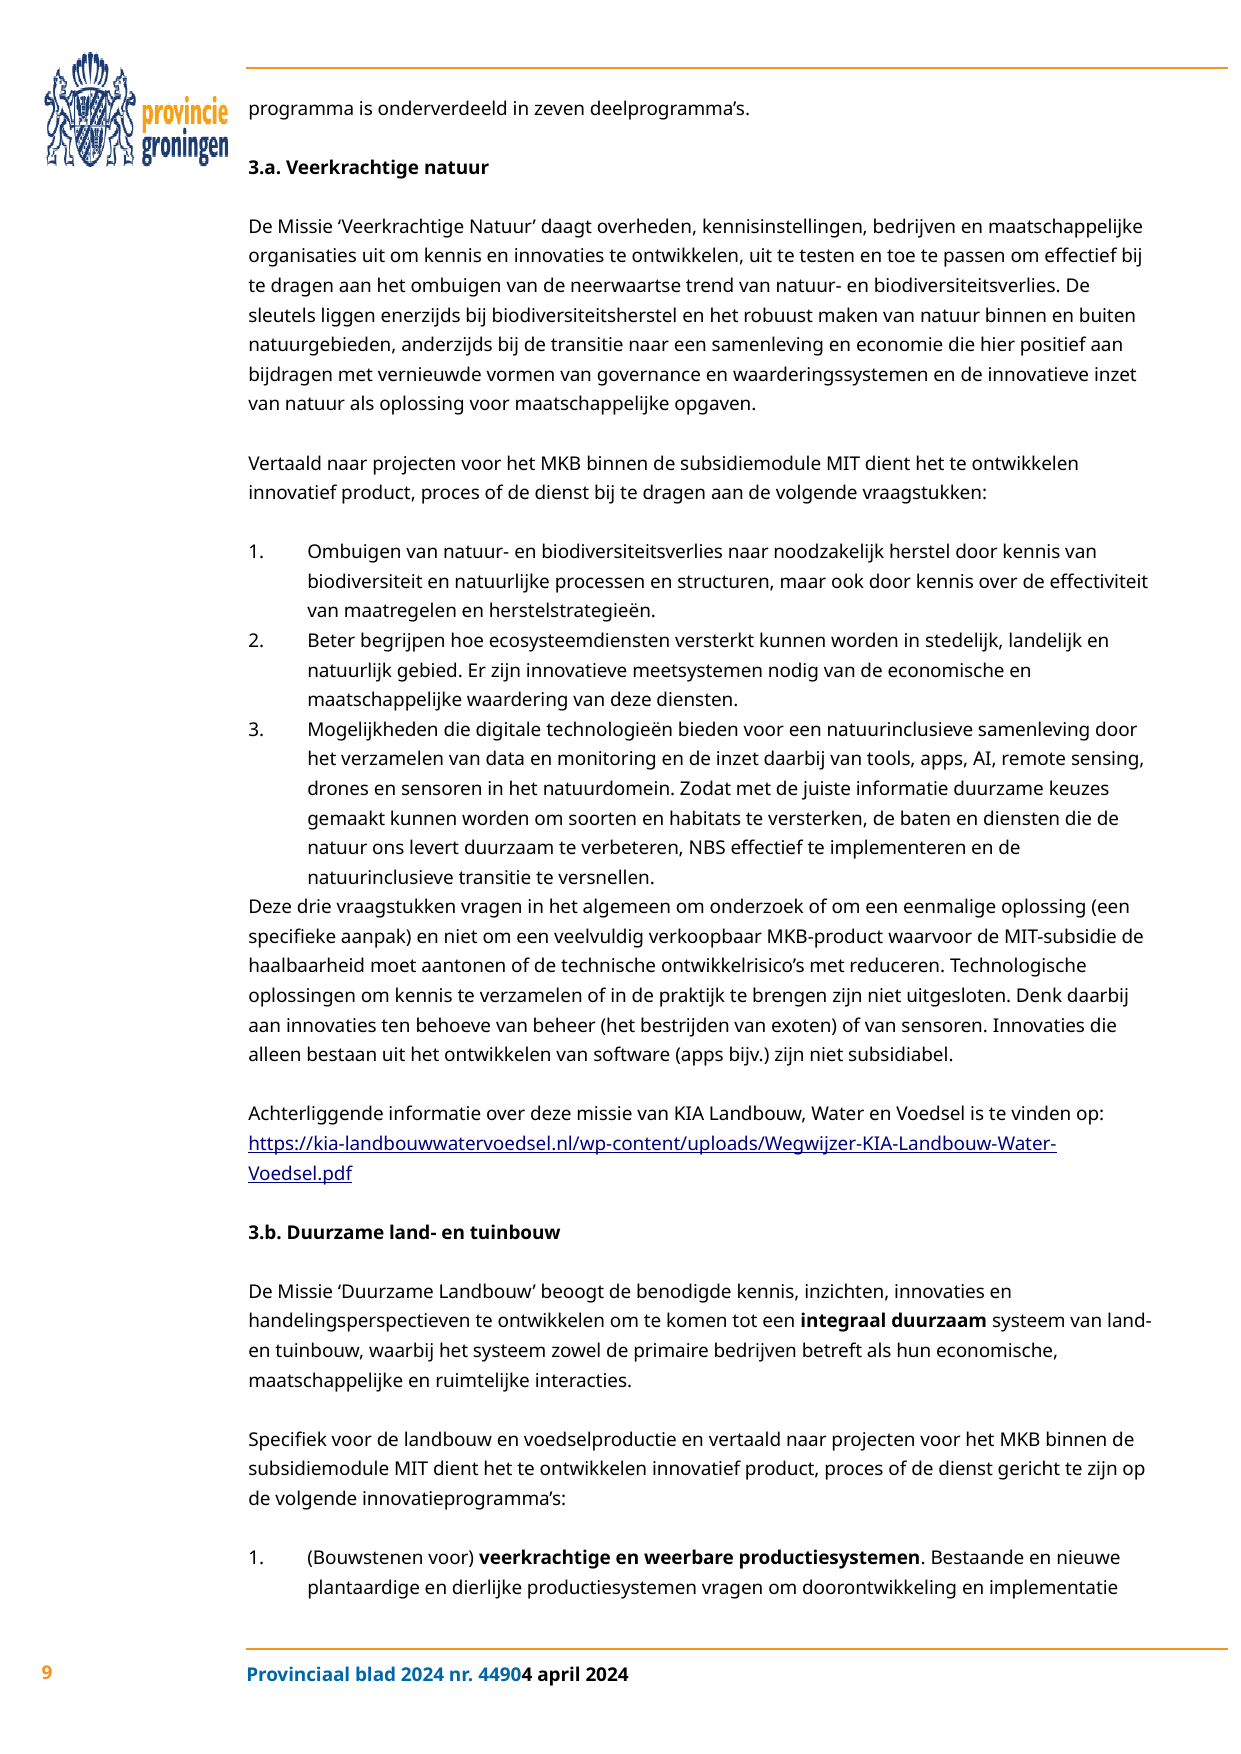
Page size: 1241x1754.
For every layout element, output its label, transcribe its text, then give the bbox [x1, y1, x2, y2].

text programma is onderverdeeld in zeven deelprogramma’s. [248, 95, 1152, 121]
list (Bouwstenen voor) veerkrachtige en weerbare productiesystemen. Bestaande en nieuwe plantaardige en dierlijke productiesystemen vragen om doorontwikkeling en implementatie [248, 1544, 1152, 1600]
list Beter begrijpen hoe ecosysteemdiensten versterkt kunnen worden in stedelijk, landelijk en natuurlijk gebied. Er zijn innovatieve meetsystemen nodig van de economische en maatschappelijke waardering van deze diensten. [248, 627, 1152, 712]
list Mogelijkheden die digitale technologieën bieden voor een natuurinclusieve samenleving door het verzamelen van data en monitoring en de inzet daarbij van tools, apps, AI, remote sensing, drones en sensoren in het natuurdomein. Zodat met de juiste informatie duurzame keuzes gemaakt kunnen worden om soorten en habitats te versterken, de baten en diensten die de natuur ons levert duurzaam te verbeteren, NBS effectief te implementeren en de natuurinclusieve transitie te versnellen. [248, 716, 1152, 890]
text De Missie ‘Veerkrachtige Natuur’ daagt overheden, kennisinstellingen, bedrijven en maatschappelijke organisaties uit om kennis en innovaties te ontwikkelen, uit te testen en toe te passen om effectief bij te dragen aan het ombuigen van de neerwaartse trend van natuur- en biodiversiteitsverlies. De sleutels liggen enerzijds bij biodiversiteitsherstel en het robuust maken van natuur binnen en buiten natuurgebieden, anderzijds bij de transitie naar een samenleving en economie die hier positief aan bijdragen met vernieuwde vormen van governance en waarderingssystemen en de innovatieve inzet van natuur als oplossing voor maatschappelijke opgaven. [248, 213, 1152, 416]
text Achterliggende informatie over deze missie van KIA Landbouw, Water en Voedsel is te vinden op: https://kia-landbouwwatervoedsel.nl/wp-content/uploads/Wegwijzer-KIA-Landbouw-Water-Voedsel.pdf [248, 1101, 1152, 1186]
text De Missie ‘Duurzame Landbouw’ beoogt de benodigde kennis, inzichten, innovaties en handelingsperspectieven te ontwikkelen om te komen tot een integraal duurzaam systeem van land- en tuinbouw, waarbij het systeem zowel de primaire bedrijven betreft als hun economische, maatschappelijke en ruimtelijke interacties. [248, 1278, 1152, 1393]
text 3.b. Duurzame land- en tuinbouw [248, 1219, 1152, 1245]
text Vertaald naar projecten voor het MKB binnen de subsidiemodule MIT dient het te ontwikkelen innovatief product, proces of de dienst bij te dragen aan de volgende vraagstukken: [248, 450, 1152, 505]
text Deze drie vraagstukken vragen in het algemeen om onderzoek of om een eenmalige oplossing (een specifieke aanpak) en niet om een veelvuldig verkoopbaar MKB-product waarvoor de MIT-subsidie de haalbaarheid moet aantonen of de technische ontwikkelrisico’s met reduceren. Technologische oplossingen om kennis te verzamelen of in de praktijk te brengen zijn niet uitgesloten. Denk daarbij aan innovaties ten behoeve van beheer (het bestrijden van exoten) of van sensoren. Innovaties die alleen bestaan uit het ontwikkelen van software (apps bijv.) zijn niet subsidiabel. [248, 893, 1152, 1067]
text Specifiek voor de landbouw en voedselproductie en vertaald naar projecten voor het MKB binnen de subsidiemodule MIT dient het te ontwikkelen innovatief product, proces of de dienst gericht te zijn op de volgende innovatieprogramma’s: [248, 1426, 1152, 1511]
picture [41, 47, 231, 172]
list Ombuigen van natuur- en biodiversiteitsverlies naar noodzakelijk herstel door kennis van biodiversiteit en natuurlijke processen en structuren, maar ook door kennis over de effectiviteit van maatregelen en herstelstrategieën. [248, 538, 1152, 623]
text 3.a. Veerkrachtige natuur [248, 154, 1152, 180]
